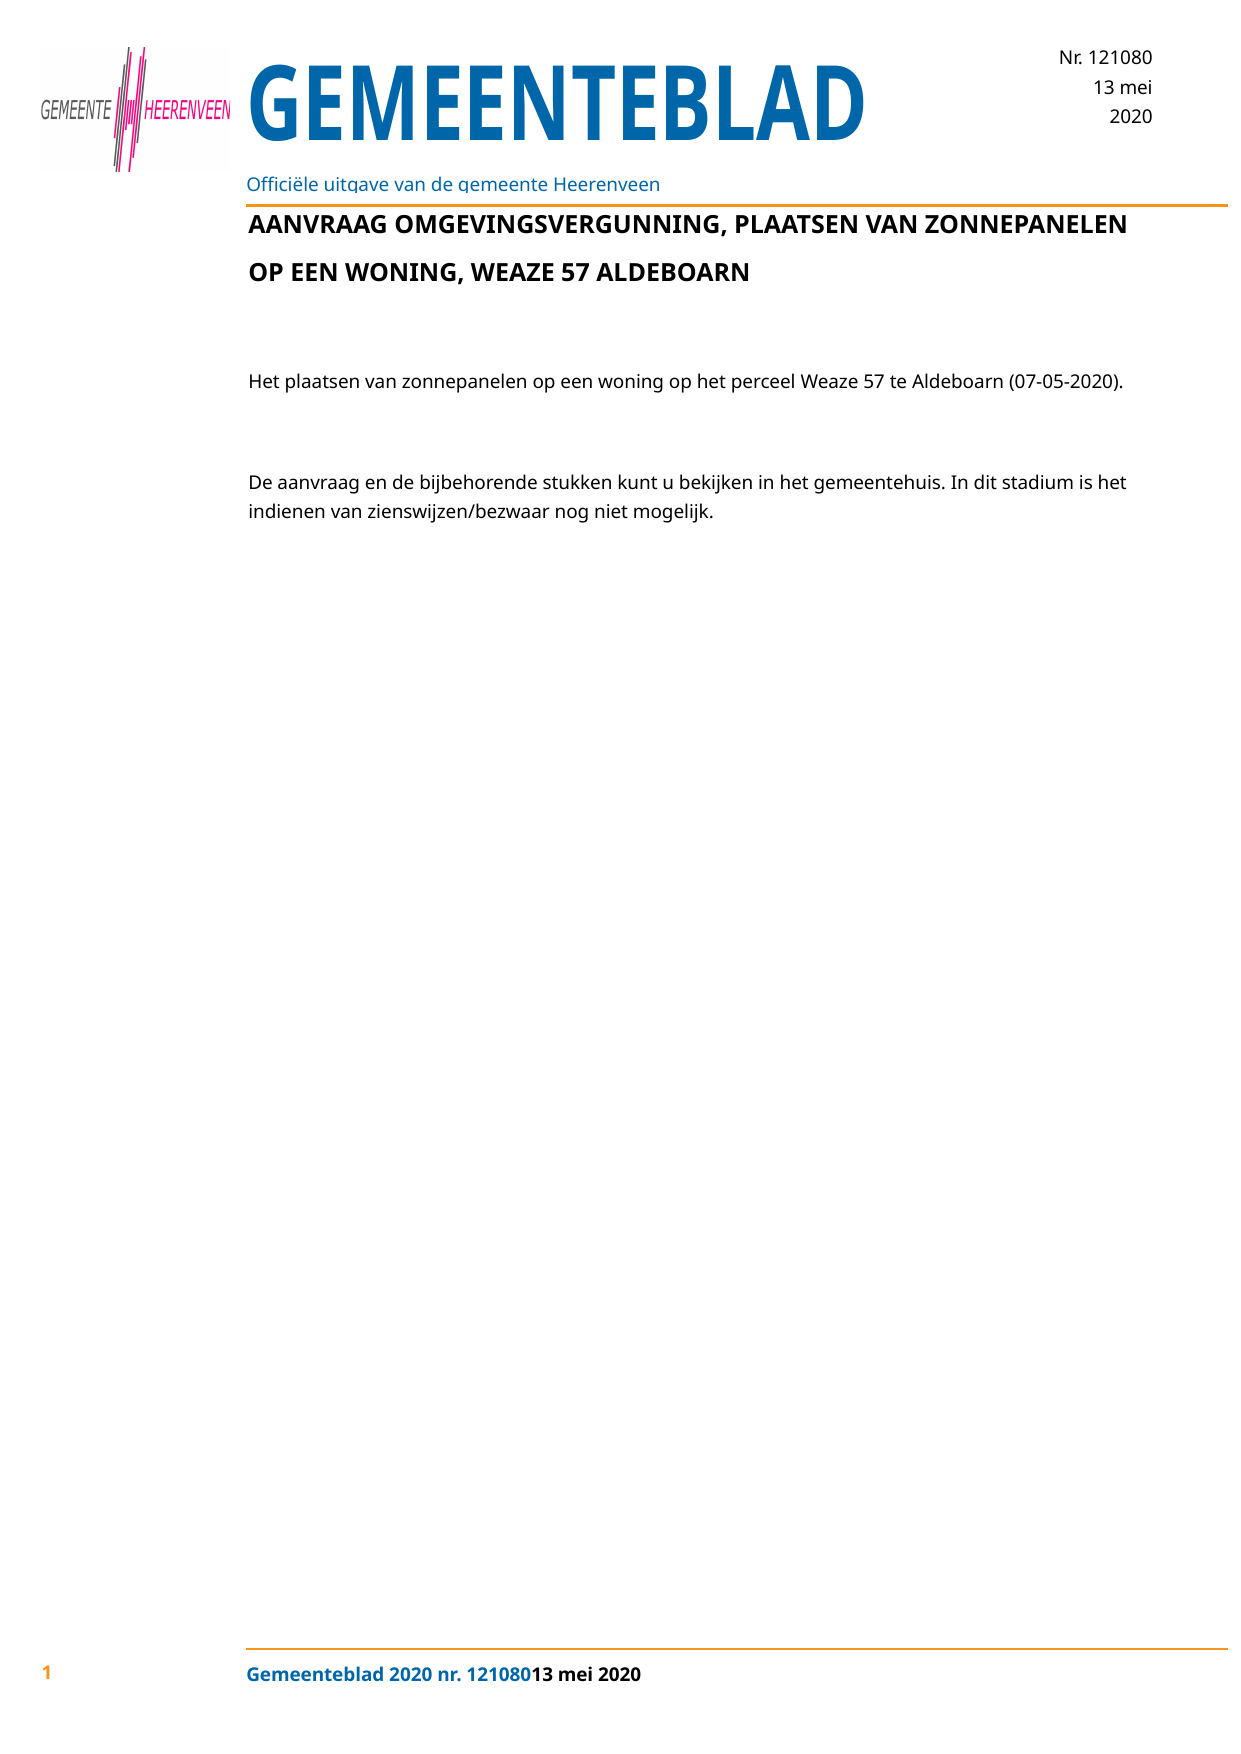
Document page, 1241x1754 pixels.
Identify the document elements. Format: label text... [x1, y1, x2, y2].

text De aanvraag en de bijbehorende stukken kunt u bekijken in het gemeentehuis. In dit stadium is het indienen van zienswijzen/bezwaar nog niet mogelijk. [248, 469, 1152, 524]
picture [41, 47, 231, 172]
text AANVRAAG OMGEVINGSVERGUNNING, PLAATSEN VAN ZONNEPANELEN OP EEN WONING, WEAZE 57 ALDEBOARN [248, 207, 1152, 288]
text Het plaatsen van zonnepanelen op een woning op het perceel Weaze 57 te Aldeboarn (07-05-2020). [248, 368, 1152, 394]
